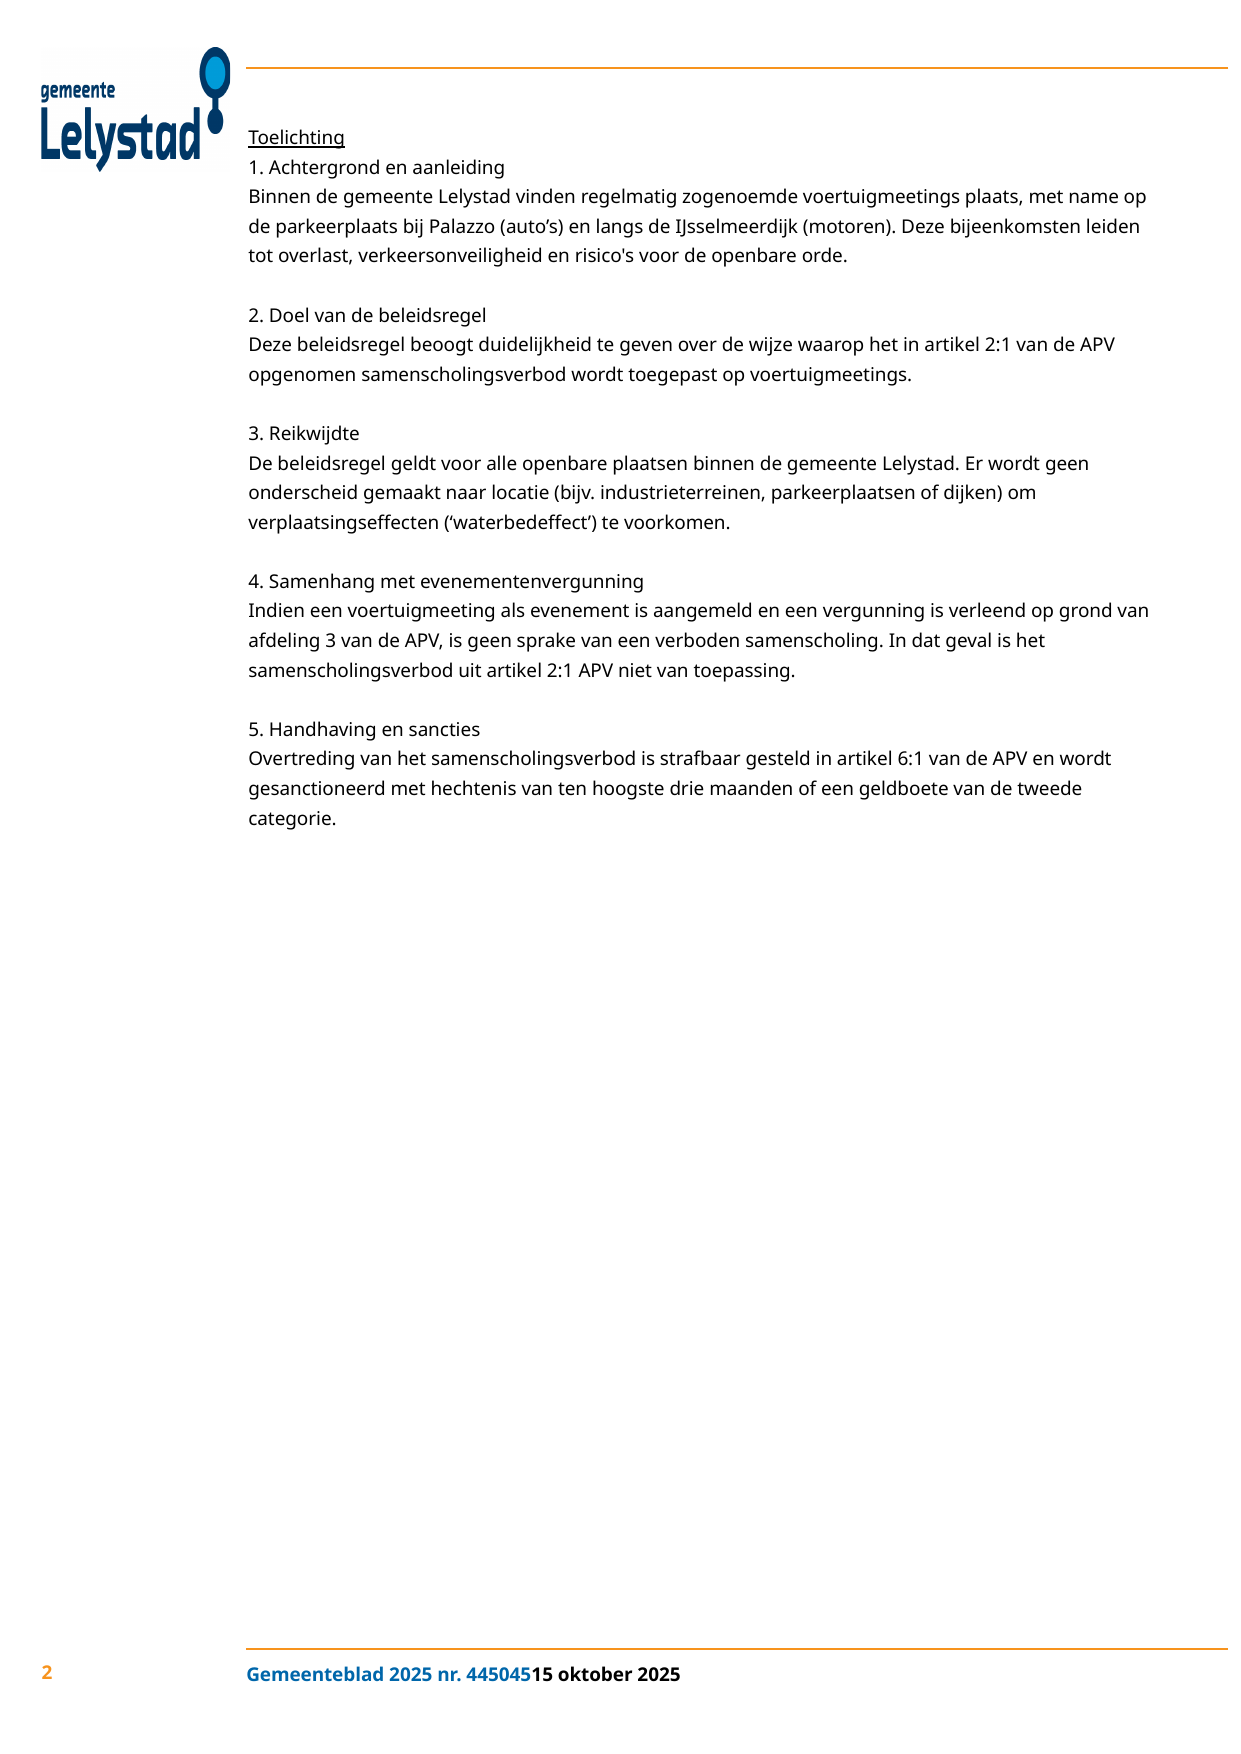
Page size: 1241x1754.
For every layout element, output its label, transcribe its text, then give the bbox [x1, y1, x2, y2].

text Toelichting [248, 124, 1152, 150]
text 1. Achtergrond en aanleiding [248, 154, 1152, 180]
text Binnen de gemeente Lelystad vinden regelmatig zogenoemde voertuigmeetings plaats, met name op de parkeerplaats bij Palazzo (auto’s) en langs de IJsselmeerdijk (motoren). Deze bijeenkomsten leiden tot overlast, verkeersonveiligheid en risico's voor de openbare orde. [248, 183, 1152, 268]
text 5. Handhaving en sancties [248, 716, 1152, 742]
text De beleidsregel geldt voor alle openbare plaatsen binnen de gemeente Lelystad. Er wordt geen onderscheid gemaakt naar locatie (bijv. industrieterreinen, parkeerplaatsen of dijken) om verplaatsingseffecten (‘waterbedeffect’) te voorkomen. [248, 450, 1152, 535]
text 4. Samenhang met evenementenvergunning [248, 568, 1152, 594]
text 3. Reikwijdte [248, 420, 1152, 446]
text 2. Doel van de beleidsregel [248, 302, 1152, 328]
picture [41, 47, 231, 172]
text Overtreding van het samenscholingsverbod is strafbaar gesteld in artikel 6:1 van de APV en wordt gesanctioneerd met hechtenis van ten hoogste drie maanden of een geldboete van de tweede categorie. [248, 746, 1152, 831]
text Deze beleidsregel beoogt duidelijkheid te geven over de wijze waarop het in artikel 2:1 van de APV opgenomen samenscholingsverbod wordt toegepast op voertuigmeetings. [248, 331, 1152, 387]
text Indien een voertuigmeeting als evenement is aangemeld en een vergunning is verleend op grond van afdeling 3 van de APV, is geen sprake van een verboden samenscholing. In dat geval is het samenscholingsverbod uit artikel 2:1 APV niet van toepassing. [248, 598, 1152, 683]
